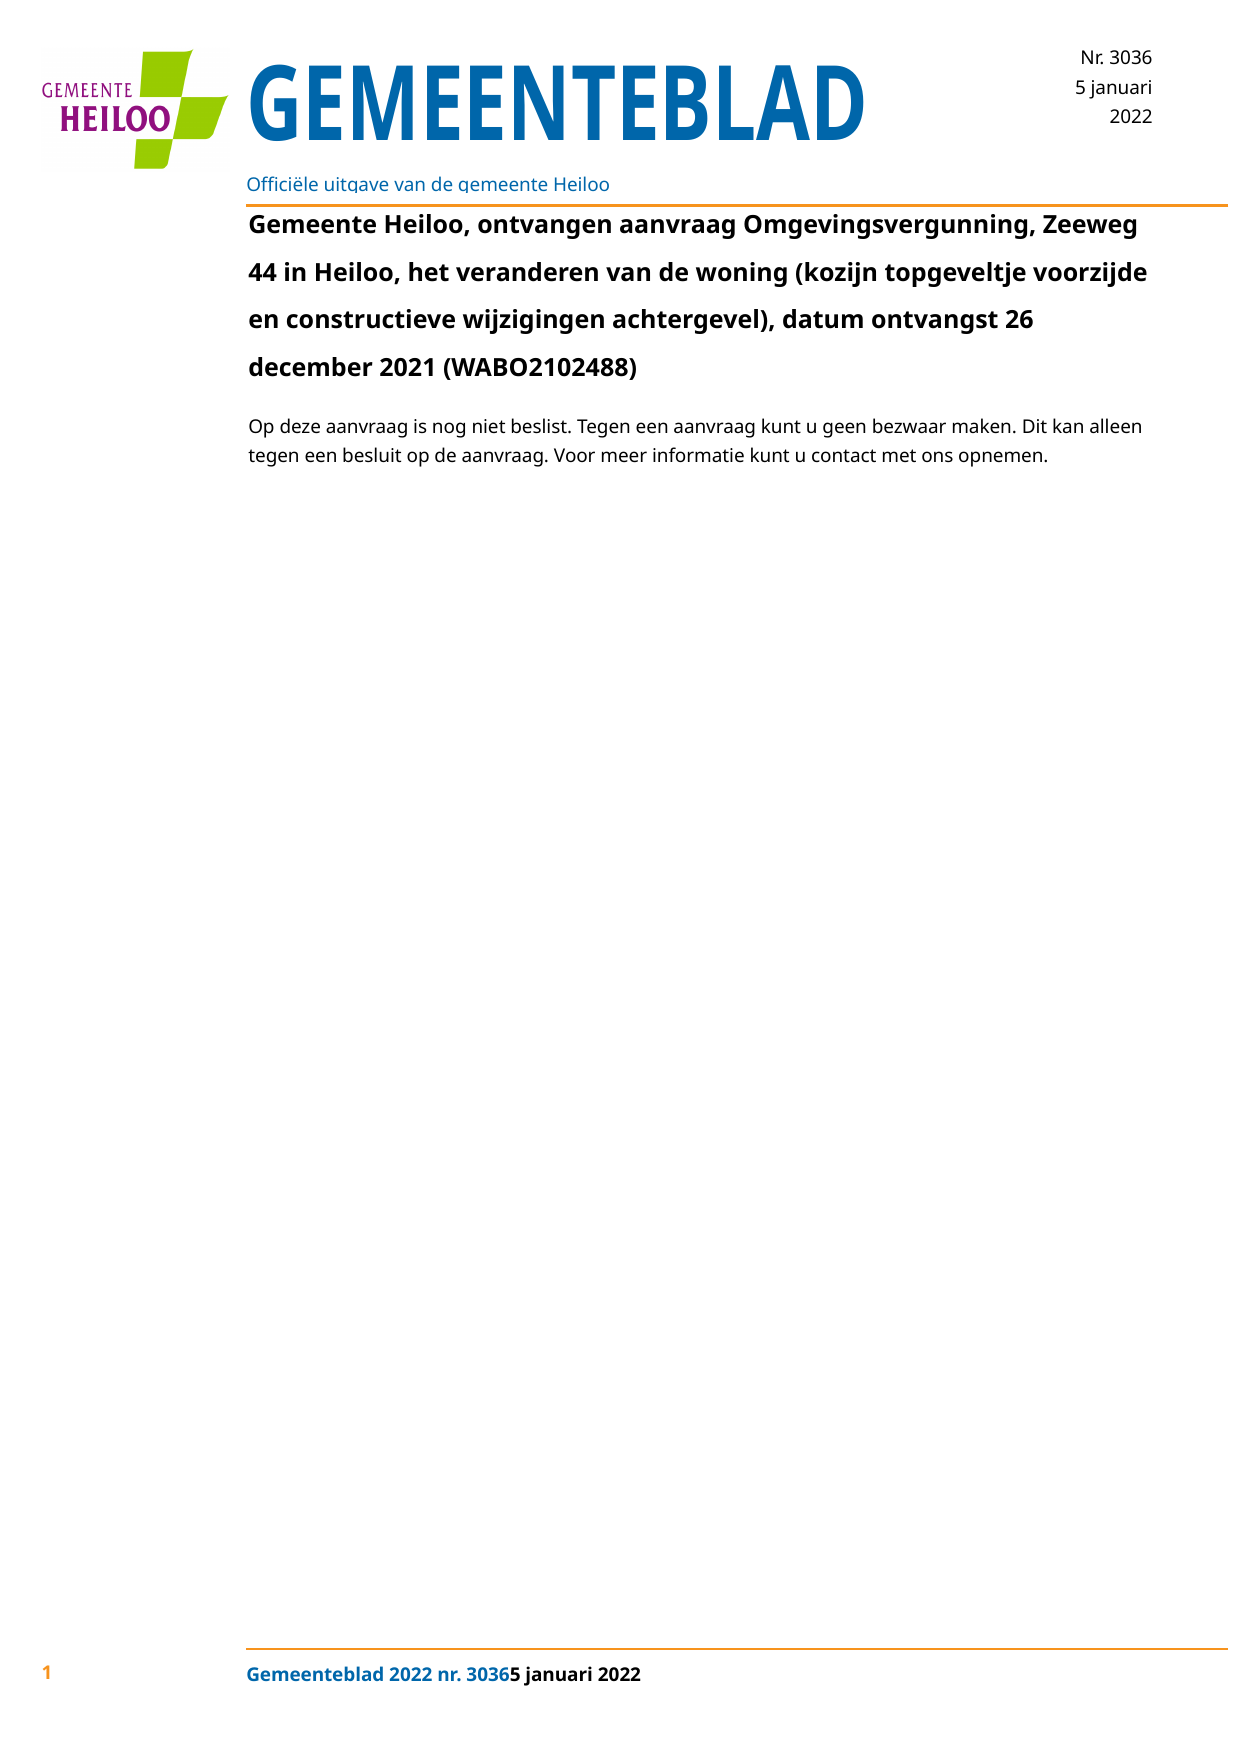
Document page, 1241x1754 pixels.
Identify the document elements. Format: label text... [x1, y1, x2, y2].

text Op deze aanvraag is nog niet beslist. Tegen een aanvraag kunt u geen bezwaar maken. Dit kan alleen tegen een besluit op de aanvraag. Voor meer informatie kunt u contact met ons opnemen. [248, 413, 1152, 468]
text Gemeente Heiloo, ontvangen aanvraag Omgevingsvergunning, Zeeweg 44 in Heiloo, het veranderen van de woning (kozijn topgeveltje voorzijde en constructieve wijzigingen achtergevel), datum ontvangst 26 december 2021 (WABO2102488) [248, 207, 1152, 384]
picture [41, 47, 231, 172]
